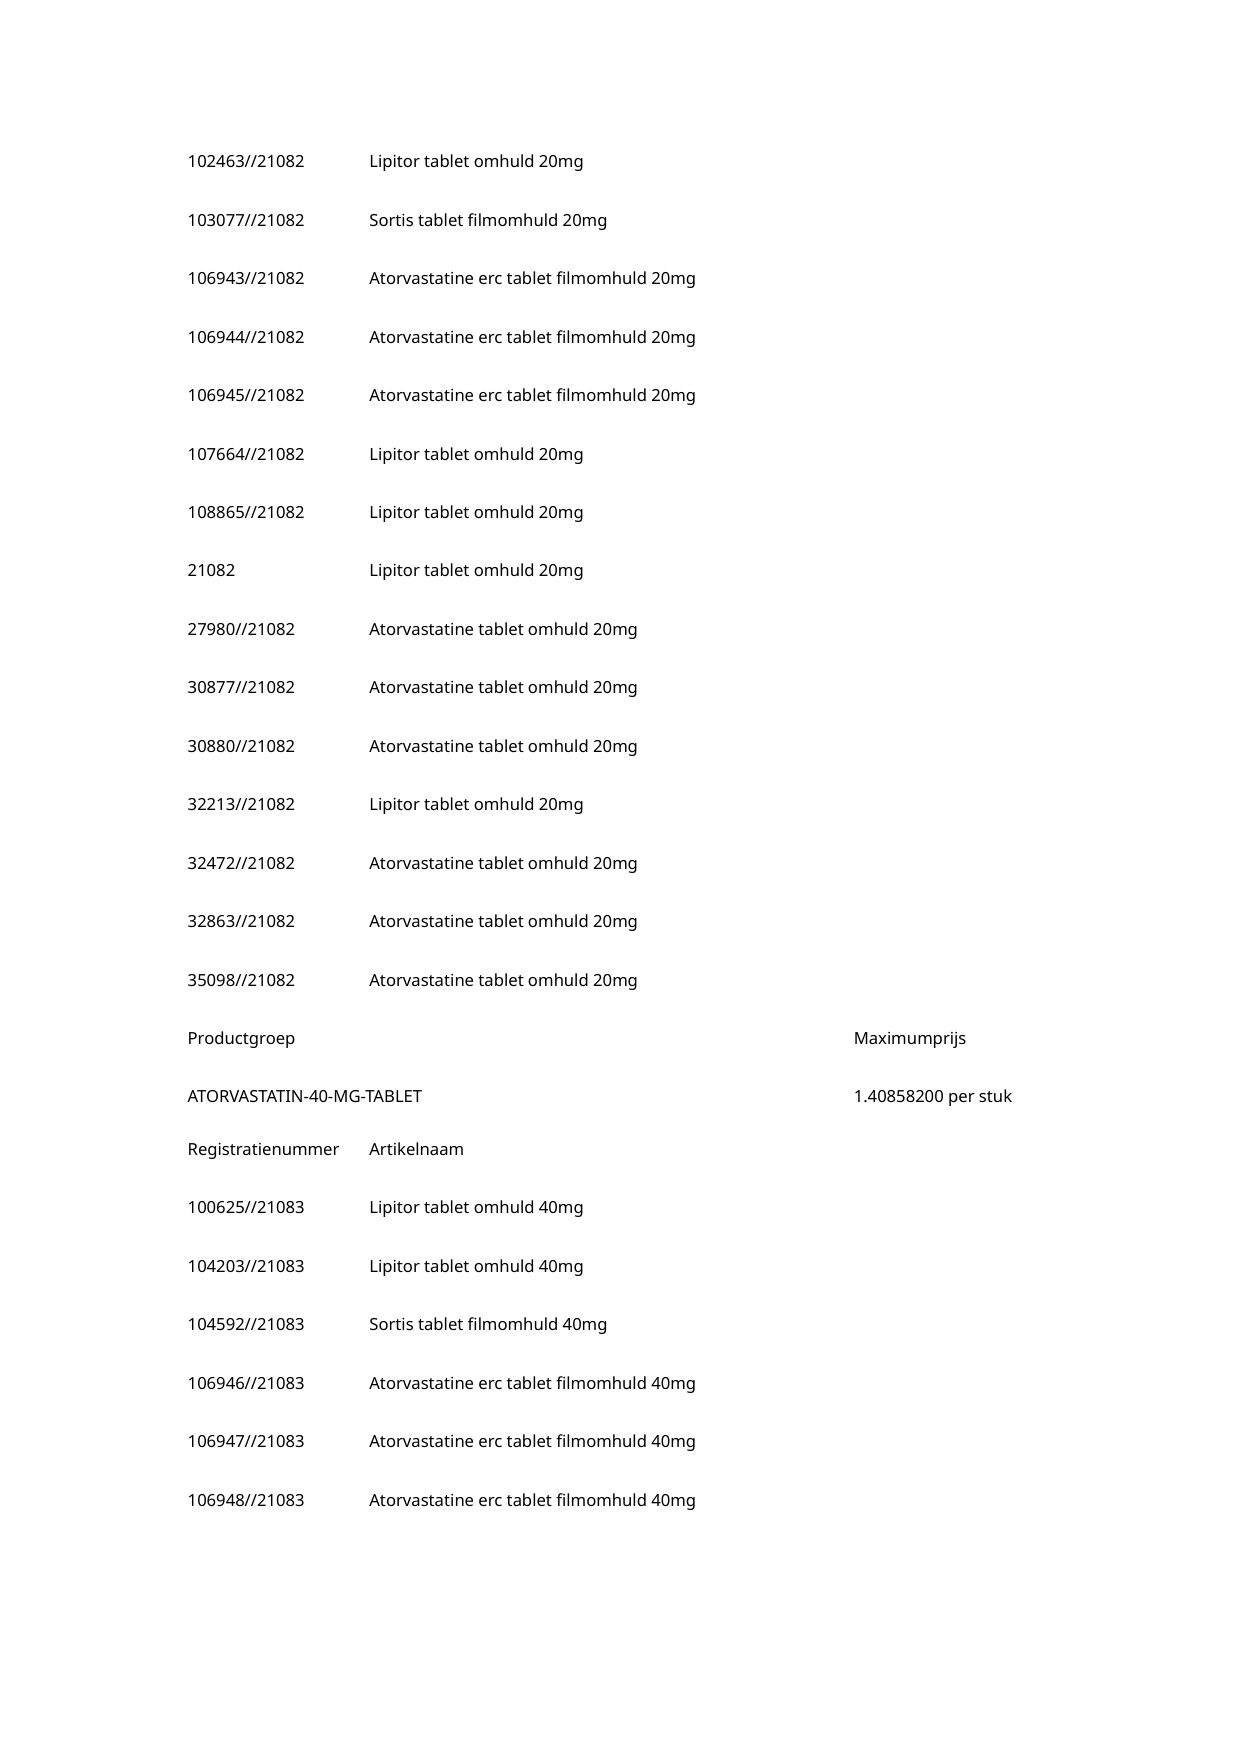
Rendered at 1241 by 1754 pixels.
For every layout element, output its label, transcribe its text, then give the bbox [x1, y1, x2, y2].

table_cell 35098//21082 [188, 968, 369, 1027]
table_cell Lipitor tablet omhuld 40mg [369, 1255, 853, 1313]
table_cell 106944//21082 [188, 325, 369, 384]
table_cell [854, 1313, 1053, 1371]
table_cell Atorvastatine erc tablet filmomhuld 20mg [369, 267, 853, 325]
table_cell Atorvastatine erc tablet filmomhuld 20mg [369, 325, 853, 384]
table_cell Atorvastatine tablet omhuld 20mg [369, 968, 853, 1027]
table_cell [854, 1371, 1053, 1430]
table_cell Registratienummer [188, 1138, 369, 1196]
table_cell [854, 676, 1053, 734]
table_cell 108865//21082 [188, 501, 369, 559]
table_cell Atorvastatine tablet omhuld 20mg [369, 676, 853, 734]
table_cell ATORVASTATIN-40-MG-TABLET [188, 1085, 853, 1138]
table_cell [854, 1255, 1053, 1313]
table_cell Productgroep [188, 1027, 369, 1085]
table_cell 107664//21082 [188, 442, 369, 501]
table_cell [854, 267, 1053, 325]
table_cell 32863//21082 [188, 910, 369, 968]
table_cell [854, 1488, 1053, 1547]
table_cell Atorvastatine tablet omhuld 20mg [369, 734, 853, 793]
table_cell 1.40858200 per stuk [854, 1085, 1053, 1138]
table_cell Maximumprijs [854, 1027, 1053, 1085]
table_cell Lipitor tablet omhuld 20mg [369, 150, 853, 208]
table_cell 106945//21082 [188, 384, 369, 442]
table_cell 106947//21083 [188, 1430, 369, 1488]
table_cell 30880//21082 [188, 734, 369, 793]
table_cell 106948//21083 [188, 1488, 369, 1547]
table_cell 27980//21082 [188, 618, 369, 676]
table_cell 21082 [188, 559, 369, 617]
table_cell Atorvastatine tablet omhuld 20mg [369, 910, 853, 968]
table_cell Atorvastatine tablet omhuld 20mg [369, 618, 853, 676]
table_cell 32472//21082 [188, 851, 369, 910]
table_cell Lipitor tablet omhuld 20mg [369, 501, 853, 559]
table_cell [854, 851, 1053, 910]
table_cell Atorvastatine tablet omhuld 20mg [369, 851, 853, 910]
table_cell 32213//21082 [188, 793, 369, 851]
table_cell Lipitor tablet omhuld 40mg [369, 1196, 853, 1254]
table_cell [854, 1138, 1053, 1196]
table_cell Lipitor tablet omhuld 20mg [369, 793, 853, 851]
table_cell [854, 559, 1053, 617]
table_cell [854, 793, 1053, 851]
table_cell Atorvastatine erc tablet filmomhuld 40mg [369, 1371, 853, 1430]
table_cell [854, 325, 1053, 384]
table_cell [854, 442, 1053, 501]
table_cell [854, 734, 1053, 793]
table_cell Artikelnaam [369, 1138, 853, 1196]
table_cell [854, 150, 1053, 208]
table_cell [854, 1430, 1053, 1488]
table_cell Lipitor tablet omhuld 20mg [369, 559, 853, 617]
table_cell 30877//21082 [188, 676, 369, 734]
table_cell 104203//21083 [188, 1255, 369, 1313]
table_cell [854, 501, 1053, 559]
table_cell Atorvastatine erc tablet filmomhuld 40mg [369, 1430, 853, 1488]
table_cell [369, 1027, 853, 1085]
table_cell [854, 968, 1053, 1027]
table_cell Sortis tablet filmomhuld 40mg [369, 1313, 853, 1371]
table_cell Lipitor tablet omhuld 20mg [369, 442, 853, 501]
table_cell 103077//21082 [188, 209, 369, 267]
table_cell 102463//21082 [188, 150, 369, 208]
table_cell [854, 618, 1053, 676]
table_cell Atorvastatine erc tablet filmomhuld 40mg [369, 1488, 853, 1547]
table_cell Atorvastatine erc tablet filmomhuld 20mg [369, 384, 853, 442]
table_cell 100625//21083 [188, 1196, 369, 1254]
table_cell Sortis tablet filmomhuld 20mg [369, 209, 853, 267]
table_cell [854, 910, 1053, 968]
table_cell 104592//21083 [188, 1313, 369, 1371]
table_cell 106946//21083 [188, 1371, 369, 1430]
table_cell [854, 209, 1053, 267]
table_cell 106943//21082 [188, 267, 369, 325]
table_cell [854, 384, 1053, 442]
table_cell [854, 1196, 1053, 1254]
